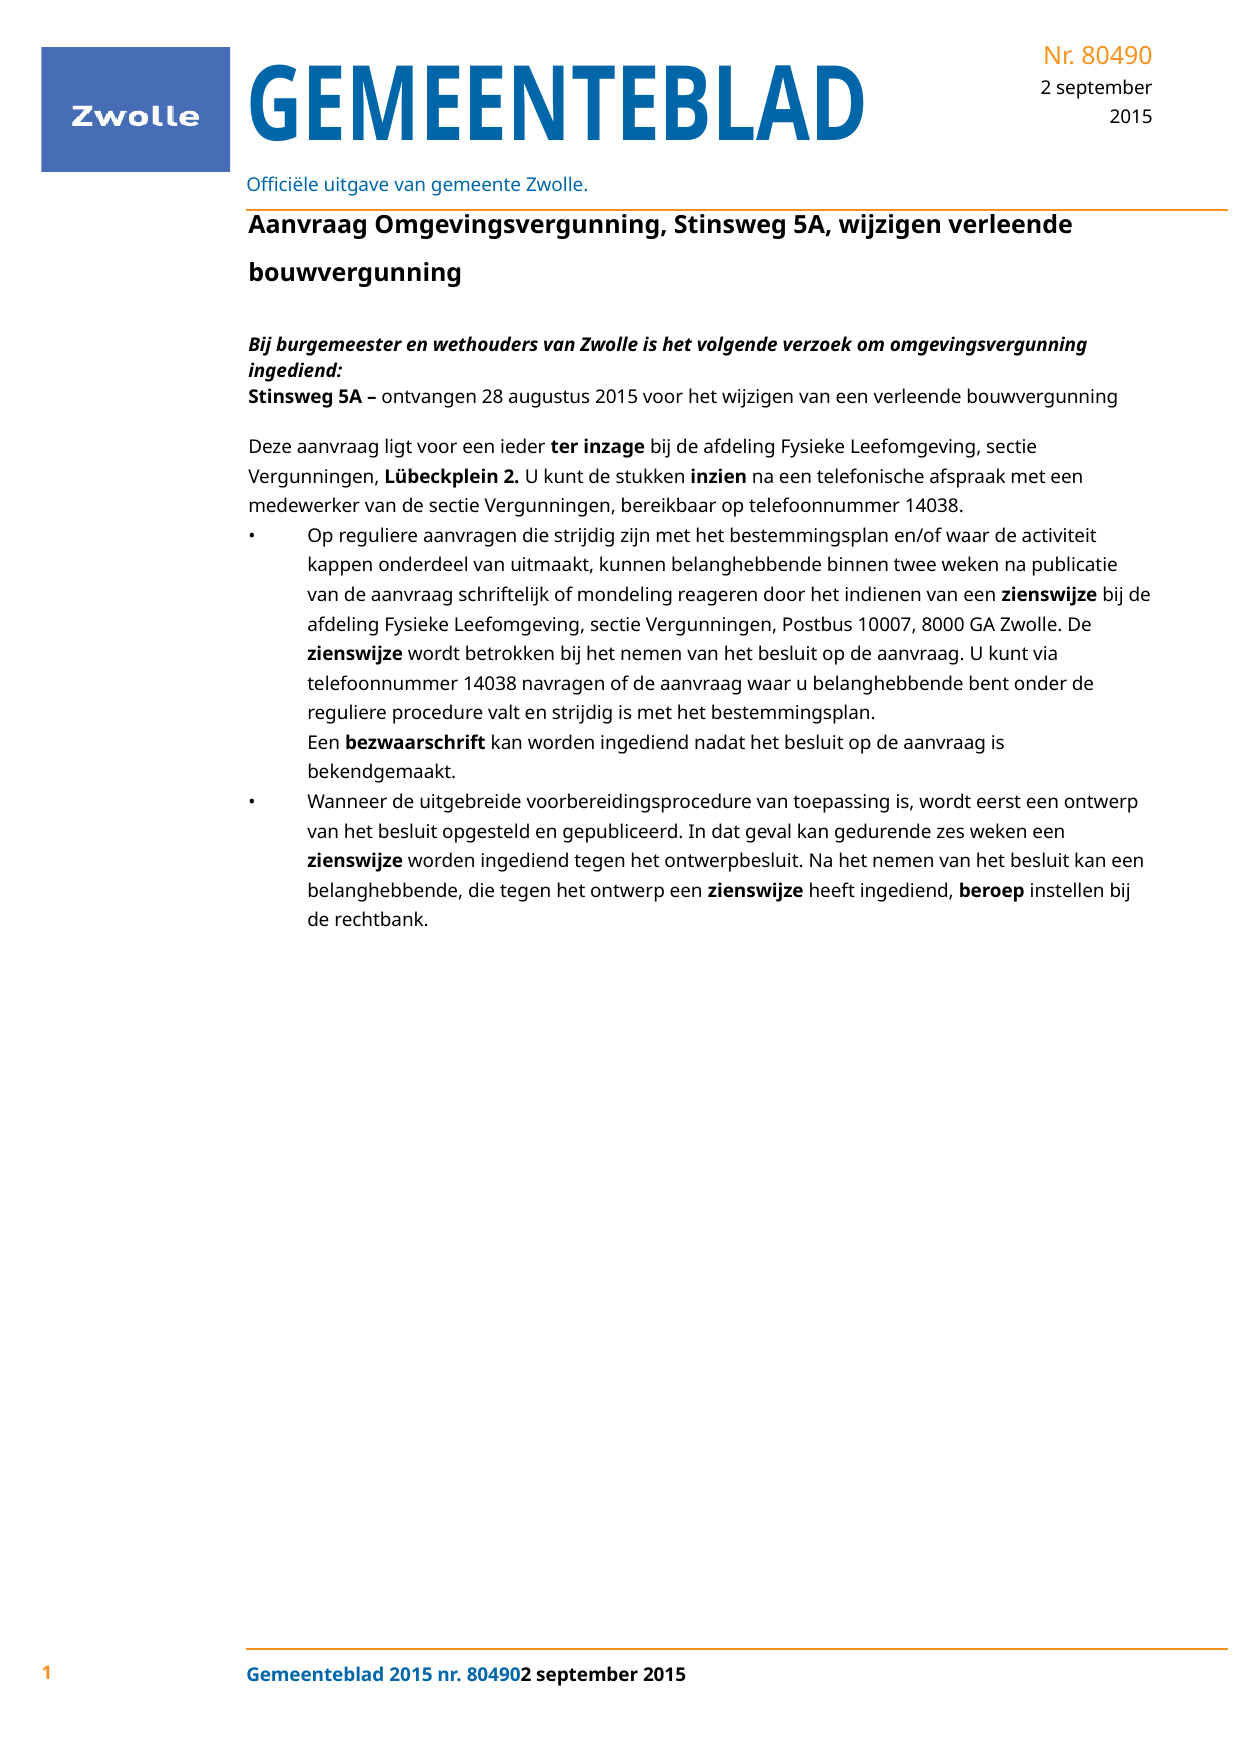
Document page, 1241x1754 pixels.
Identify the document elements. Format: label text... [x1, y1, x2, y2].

list Op reguliere aanvragen die strijdig zijn met het bestemmingsplan en/of waar de activiteit kappen onderdeel van uitmaakt, kunnen belanghebbende binnen twee weken na publicatie van de aanvraag schriftelijk of mondeling reageren door het indienen van een zienswijze bij de afdeling Fysieke Leefomgeving, sectie Vergunningen, Postbus 10007, 8000 GA Zwolle. De zienswijze wordt betrokken bij het nemen van het besluit op de aanvraag. U kunt via telefoonnummer 14038 navragen of de aanvraag waar u belanghebbende bent onder de reguliere procedure valt en strijdig is met het bestemmingsplan. [248, 522, 1152, 725]
text Aanvraag Omgevingsvergunning, Stinsweg 5A, wijzigen verleende bouwvergunning [248, 211, 1152, 288]
list Wanneer de uitgebreide voorbereidingsprocedure van toepassing is, wordt eerst een ontwerp van het besluit opgesteld en gepubliceerd. In dat geval kan gedurende zes weken een zienswijze worden ingediend tegen het ontwerpbesluit. Na het nemen van het besluit kan een belanghebbende, die tegen het ontwerp een zienswijze heeft ingediend, beroep instellen bij de rechtbank. [248, 788, 1152, 932]
text Bij burgemeester en wethouders van Zwolle is het volgende verzoek om omgevingsvergunning ingediend: [248, 331, 1152, 383]
text Stinsweg 5A – ontvangen 28 augustus 2015 voor het wijzigen van een verleende bouwvergunning [248, 383, 1152, 409]
text Deze aanvraag ligt voor een ieder ter inzage bij de afdeling Fysieke Leefomgeving, sectie Vergunningen, Lübeckplein 2. U kunt de stukken inzien na een telefonische afspraak met een medewerker van de sectie Vergunningen, bereikbaar op telefoonnummer 14038. [248, 433, 1152, 518]
list Een bezwaarschrift kan worden ingediend nadat het besluit op de aanvraag is bekendgemaakt. [248, 729, 1152, 784]
picture [41, 47, 231, 172]
